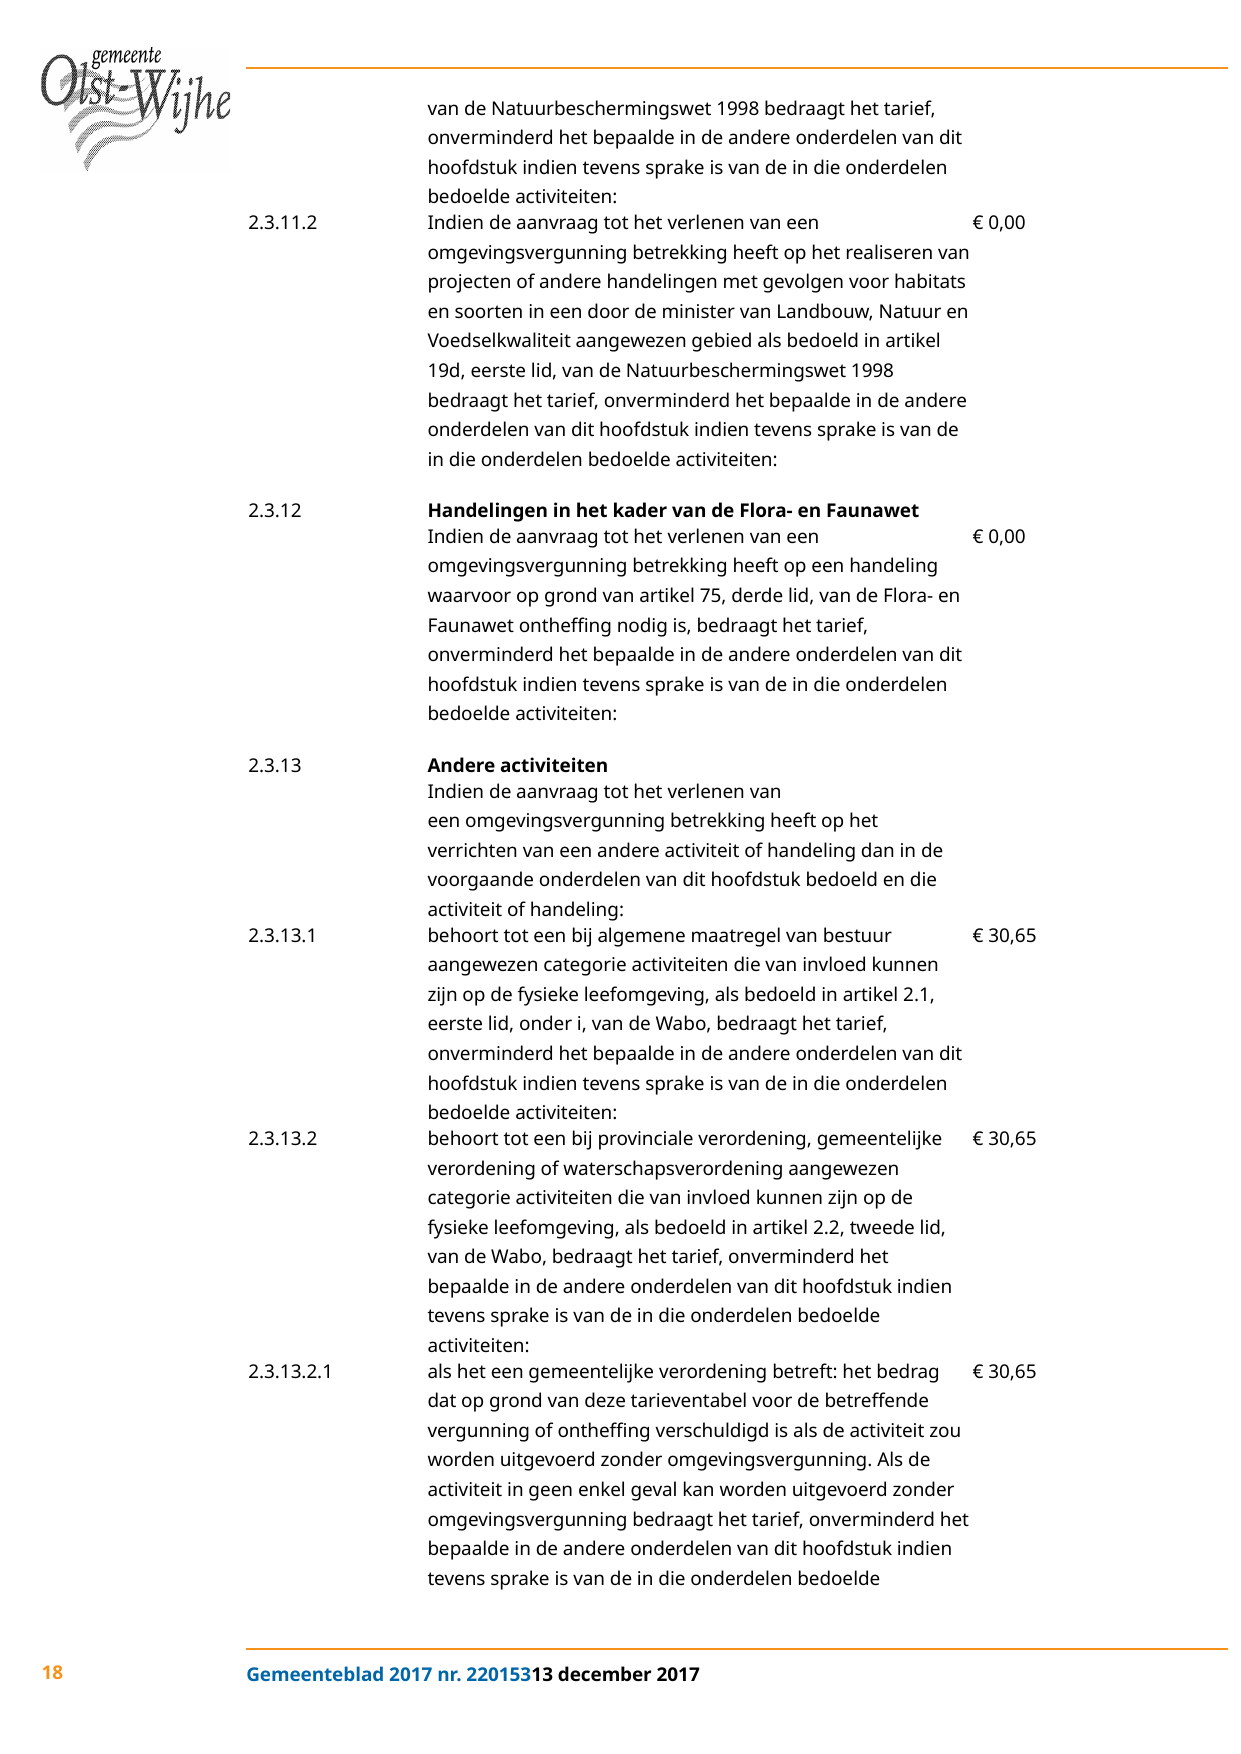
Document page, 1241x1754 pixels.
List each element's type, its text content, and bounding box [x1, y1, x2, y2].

table_cell € 30,65 [973, 1358, 1152, 1591]
table_cell 2.3.13.1 [248, 922, 427, 1125]
table_cell [973, 752, 1152, 778]
table_cell [427, 472, 972, 497]
table_cell behoort tot een bij provinciale verordening, gemeentelijke verordening of waterschapsverordening aangewezen categorie activiteiten die van invloed kunnen zijn op de fysieke leefomgeving, als bedoeld in artikel 2.2, tweede lid, van de Wabo, bedraagt het tarief, onverminderd het bepaalde in de andere onderdelen van dit hoofdstuk indien tevens sprake is van de in die onderdelen bedoelde activiteiten: [427, 1125, 972, 1358]
table_cell [427, 726, 972, 752]
table_cell behoort tot een bij algemene maatregel van bestuur aangewezen categorie activiteiten die van invloed kunnen zijn op de fysieke leefomgeving, als bedoeld in artikel 2.1, eerste lid, onder i, van de Wabo, bedraagt het tarief, onverminderd het bepaalde in de andere onderdelen van dit hoofdstuk indien tevens sprake is van de in die onderdelen bedoelde activiteiten: [427, 922, 972, 1125]
table_cell [973, 95, 1152, 209]
table_cell 2.3.13.2 [248, 1125, 427, 1358]
table_cell 2.3.11.2 [248, 209, 427, 472]
table_cell Indien de aanvraag tot het verlenen van een omgevingsvergunning betrekking heeft op een handeling waarvoor op grond van artikel 75, derde lid, van de Flora- en Faunawet ontheffing nodig is, bedraagt het tarief, onverminderd het bepaalde in de andere onderdelen van dit hoofdstuk indien tevens sprake is van de in die onderdelen bedoelde activiteiten: [427, 523, 972, 726]
table_cell 2.3.13.2.1 [248, 1358, 427, 1591]
table_cell [248, 778, 427, 922]
table_cell Handelingen in het kader van de Flora- en Faunawet [427, 498, 972, 523]
table_cell [973, 498, 1152, 523]
table_cell Andere activiteiten [427, 752, 972, 778]
table_cell 2.3.13 [248, 752, 427, 778]
table_cell € 30,65 [973, 1125, 1152, 1358]
table_cell [973, 778, 1152, 922]
table_cell € 0,00 [973, 209, 1152, 472]
picture [41, 47, 231, 172]
table_cell 2.3.12 [248, 498, 427, 523]
table_cell [248, 726, 427, 752]
table_cell [973, 726, 1152, 752]
table_cell van de Natuurbeschermingswet 1998 bedraagt het tarief, onverminderd het bepaalde in de andere onderdelen van dit hoofdstuk indien tevens sprake is van de in die onderdelen bedoelde activiteiten: [427, 95, 972, 209]
table_cell € 0,00 [973, 523, 1152, 726]
table_cell [973, 472, 1152, 497]
table_cell [248, 95, 427, 209]
table_cell [248, 472, 427, 497]
table_cell Indien de aanvraag tot het verlenen van een omgevingsvergunning betrekking heeft op het realiseren van projecten of andere handelingen met gevolgen voor habitats en soorten in een door de minister van Landbouw, Natuur en Voedselkwaliteit aangewezen gebied als bedoeld in artikel 19d, eerste lid, van de Natuurbeschermingswet 1998 bedraagt het tarief, onverminderd het bepaalde in de andere onderdelen van dit hoofdstuk indien tevens sprake is van de in die onderdelen bedoelde activiteiten: [427, 209, 972, 472]
table_cell [248, 523, 427, 726]
table_cell € 30,65 [973, 922, 1152, 1125]
table_cell Indien de aanvraag tot het verlenen van een omgevingsvergunning betrekking heeft op het verrichten van een andere activiteit of handeling dan in de voorgaande onderdelen van dit hoofdstuk bedoeld en die activiteit of handeling: [427, 778, 972, 922]
table_cell als het een gemeentelijke verordening betreft: het bedrag dat op grond van deze tarieventabel voor de betreffende vergunning of ontheffing verschuldigd is als de activiteit zou worden uitgevoerd zonder omgevingsvergunning. Als de activiteit in geen enkel geval kan worden uitgevoerd zonder omgevingsvergunning bedraagt het tarief, onverminderd het bepaalde in de andere onderdelen van dit hoofdstuk indien tevens sprake is van de in die onderdelen bedoelde [427, 1358, 972, 1591]
